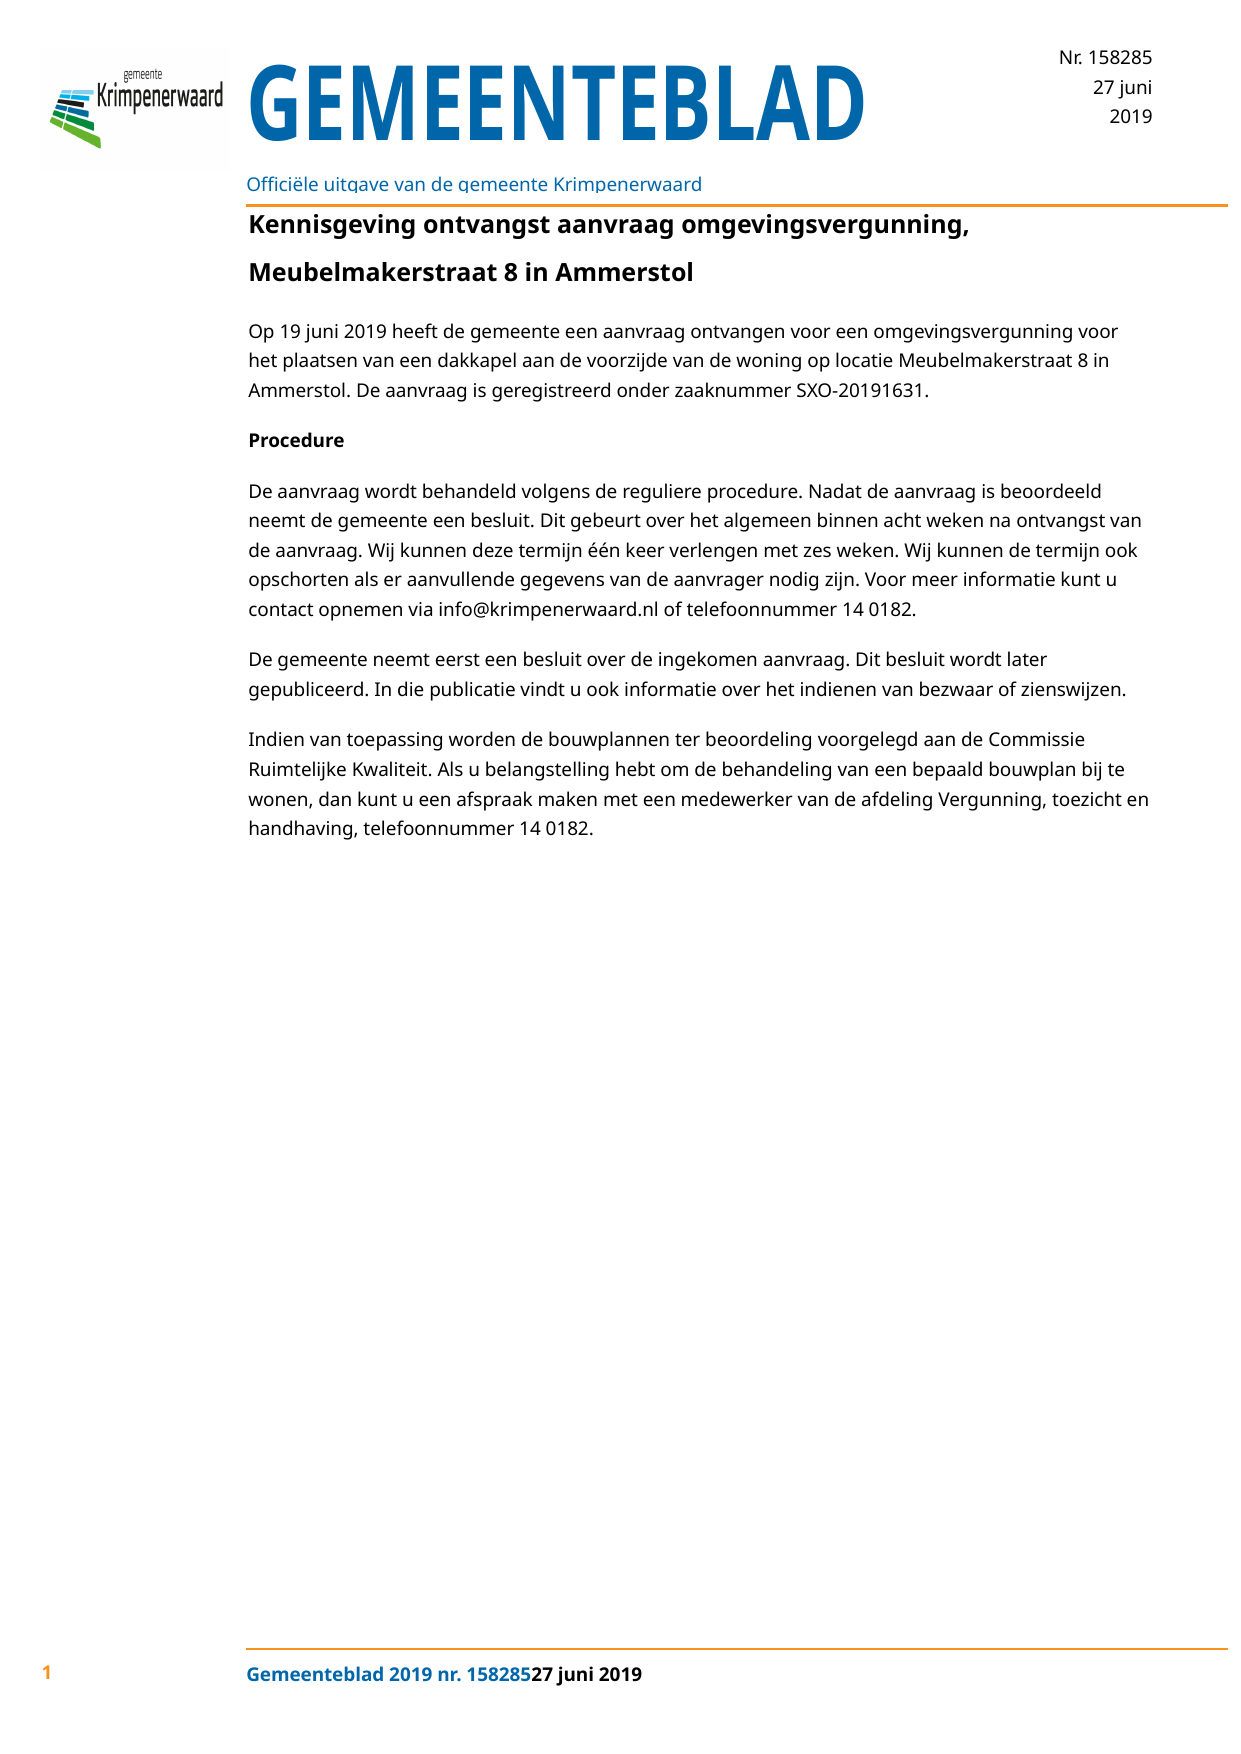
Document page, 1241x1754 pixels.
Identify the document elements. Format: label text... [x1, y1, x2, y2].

text Kennisgeving ontvangst aanvraag omgevingsvergunning, Meubelmakerstraat 8 in Ammerstol [248, 207, 1152, 288]
text Indien van toepassing worden de bouwplannen ter beoordeling voorgelegd aan de Commissie Ruimtelijke Kwaliteit. Als u belangstelling hebt om de behandeling van een bepaald bouwplan bij te wonen, dan kunt u een afspraak maken met een medewerker van de afdeling Vergunning, toezicht en handhaving, telefoonnummer 14 0182. [248, 727, 1152, 841]
text De gemeente neemt eerst een besluit over de ingekomen aanvraag. Dit besluit wordt later gepubliceerd. In die publicatie vindt u ook informatie over het indienen van bezwaar of zienswijzen. [248, 647, 1152, 702]
text Op 19 juni 2019 heeft de gemeente een aanvraag ontvangen voor een omgevingsvergunning voor het plaatsen van een dakkapel aan de voorzijde van de woning op locatie Meubelmakerstraat 8 in Ammerstol. De aanvraag is geregistreerd onder zaaknummer SXO-20191631. [248, 318, 1152, 403]
text Procedure [248, 427, 1152, 453]
picture [41, 47, 231, 172]
text De aanvraag wordt behandeld volgens de reguliere procedure. Nadat de aanvraag is beoordeeld neemt de gemeente een besluit. Dit gebeurt over het algemeen binnen acht weken na ontvangst van de aanvraag. Wij kunnen deze termijn één keer verlengen met zes weken. Wij kunnen de termijn ook opschorten als er aanvullende gegevens van de aanvrager nodig zijn. Voor meer informatie kunt u contact opnemen via info@krimpenerwaard.nl of telefoonnummer 14 0182. [248, 478, 1152, 622]
